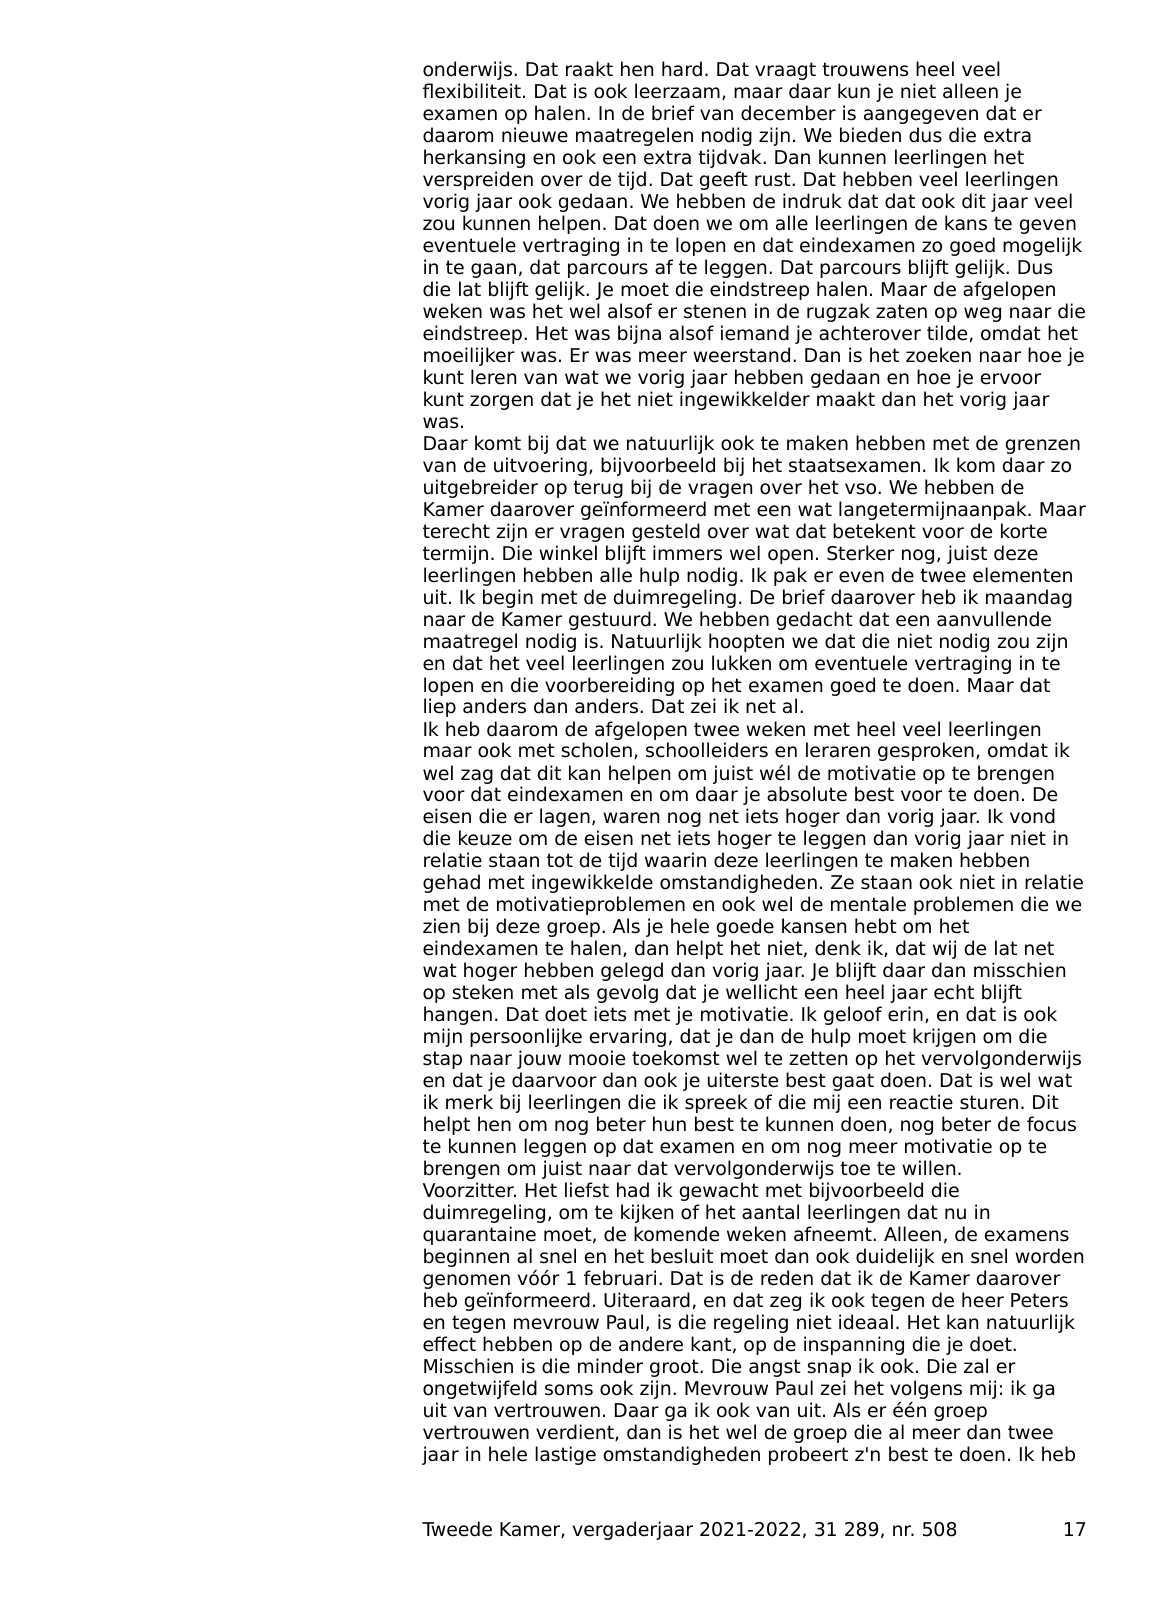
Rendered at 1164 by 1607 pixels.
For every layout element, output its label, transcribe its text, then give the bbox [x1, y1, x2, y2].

text Voorzitter. Het liefst had ik gewacht met bijvoorbeeld die duimregeling, om te kijken of het aantal leerlingen dat nu in quarantaine moet, de komende weken afneemt. Alleen, de examens beginnen al snel en het besluit moet dan ook duidelijk en snel worden genomen vóór 1 februari. Dat is de reden dat ik de Kamer daarover heb geïnformeerd. Uiteraard, en dat zeg ik ook tegen de heer Peters en tegen mevrouw Paul, is die regeling niet ideaal. Het kan natuurlijk effect hebben op de andere kant, op de inspanning die je doet. Misschien is die minder groot. Die angst snap ik ook. Die zal er ongetwijfeld soms ook zijn. Mevrouw Paul zei het volgens mij: ik ga uit van vertrouwen. Daar ga ik ook van uit. Als er één groep vertrouwen verdient, dan is het wel de groep die al meer dan twee jaar in hele lastige omstandigheden probeert z'n best te doen. Ik heb [422, 1180, 1087, 1466]
text Daar komt bij dat we natuurlijk ook te maken hebben met de grenzen van de uitvoering, bijvoorbeeld bij het staatsexamen. Ik kom daar zo uitgebreider op terug bij de vragen over het vso. We hebben de Kamer daarover geïnformeerd met een wat langetermijnaanpak. Maar terecht zijn er vragen gesteld over wat dat betekent voor de korte termijn. Die winkel blijft immers wel open. Sterker nog, juist deze leerlingen hebben alle hulp nodig. Ik pak er even de twee elementen uit. Ik begin met de duimregeling. De brief daarover heb ik maandag naar de Kamer gestuurd. We hebben gedacht dat een aanvullende maatregel nodig is. Natuurlijk hoopten we dat die niet nodig zou zijn en dat het veel leerlingen zou lukken om eventuele vertraging in te lopen en die voorbereiding op het examen goed te doen. Maar dat liep anders dan anders. Dat zei ik net al. [422, 433, 1087, 718]
text onderwijs. Dat raakt hen hard. Dat vraagt trouwens heel veel flexibiliteit. Dat is ook leerzaam, maar daar kun je niet alleen je examen op halen. In de brief van december is aangegeven dat er daarom nieuwe maatregelen nodig zijn. We bieden dus die extra herkansing en ook een extra tijdvak. Dan kunnen leerlingen het verspreiden over de tijd. Dat geeft rust. Dat hebben veel leerlingen vorig jaar ook gedaan. We hebben de indruk dat dat ook dit jaar veel zou kunnen helpen. Dat doen we om alle leerlingen de kans te geven eventuele vertraging in te lopen en dat eindexamen zo goed mogelijk in te gaan, dat parcours af te leggen. Dat parcours blijft gelijk. Dus die lat blijft gelijk. Je moet die eindstreep halen. Maar de afgelopen weken was het wel alsof er stenen in de rugzak zaten op weg naar die eindstreep. Het was bijna alsof iemand je achterover tilde, omdat het moeilijker was. Er was meer weerstand. Dan is het zoeken naar hoe je kunt leren van wat we vorig jaar hebben gedaan en hoe je ervoor kunt zorgen dat je het niet ingewikkelder maakt dan het vorig jaar was. [422, 59, 1087, 433]
text Ik heb daarom de afgelopen twee weken met heel veel leerlingen maar ook met scholen, schoolleiders en leraren gesproken, omdat ik wel zag dat dit kan helpen om juist wél de motivatie op te brengen voor dat eindexamen en om daar je absolute best voor te doen. De eisen die er lagen, waren nog net iets hoger dan vorig jaar. Ik vond die keuze om de eisen net iets hoger te leggen dan vorig jaar niet in relatie staan tot de tijd waarin deze leerlingen te maken hebben gehad met ingewikkelde omstandigheden. Ze staan ook niet in relatie met de motivatieproblemen en ook wel de mentale problemen die we zien bij deze groep. Als je hele goede kansen hebt om het eindexamen te halen, dan helpt het niet, denk ik, dat wij de lat net wat hoger hebben gelegd dan vorig jaar. Je blijft daar dan misschien op steken met als gevolg dat je wellicht een heel jaar echt blijft hangen. Dat doet iets met je motivatie. Ik geloof erin, en dat is ook mijn persoonlijke ervaring, dat je dan de hulp moet krijgen om die stap naar jouw mooie toekomst wel te zetten op het vervolgonderwijs en dat je daarvoor dan ook je uiterste best gaat doen. Dat is wel wat ik merk bij leerlingen die ik spreek of die mij een reactie sturen. Dit helpt hen om nog beter hun best te kunnen doen, nog beter de focus te kunnen leggen op dat examen en om nog meer motivatie op te brengen om juist naar dat vervolgonderwijs toe te willen. [422, 718, 1087, 1180]
